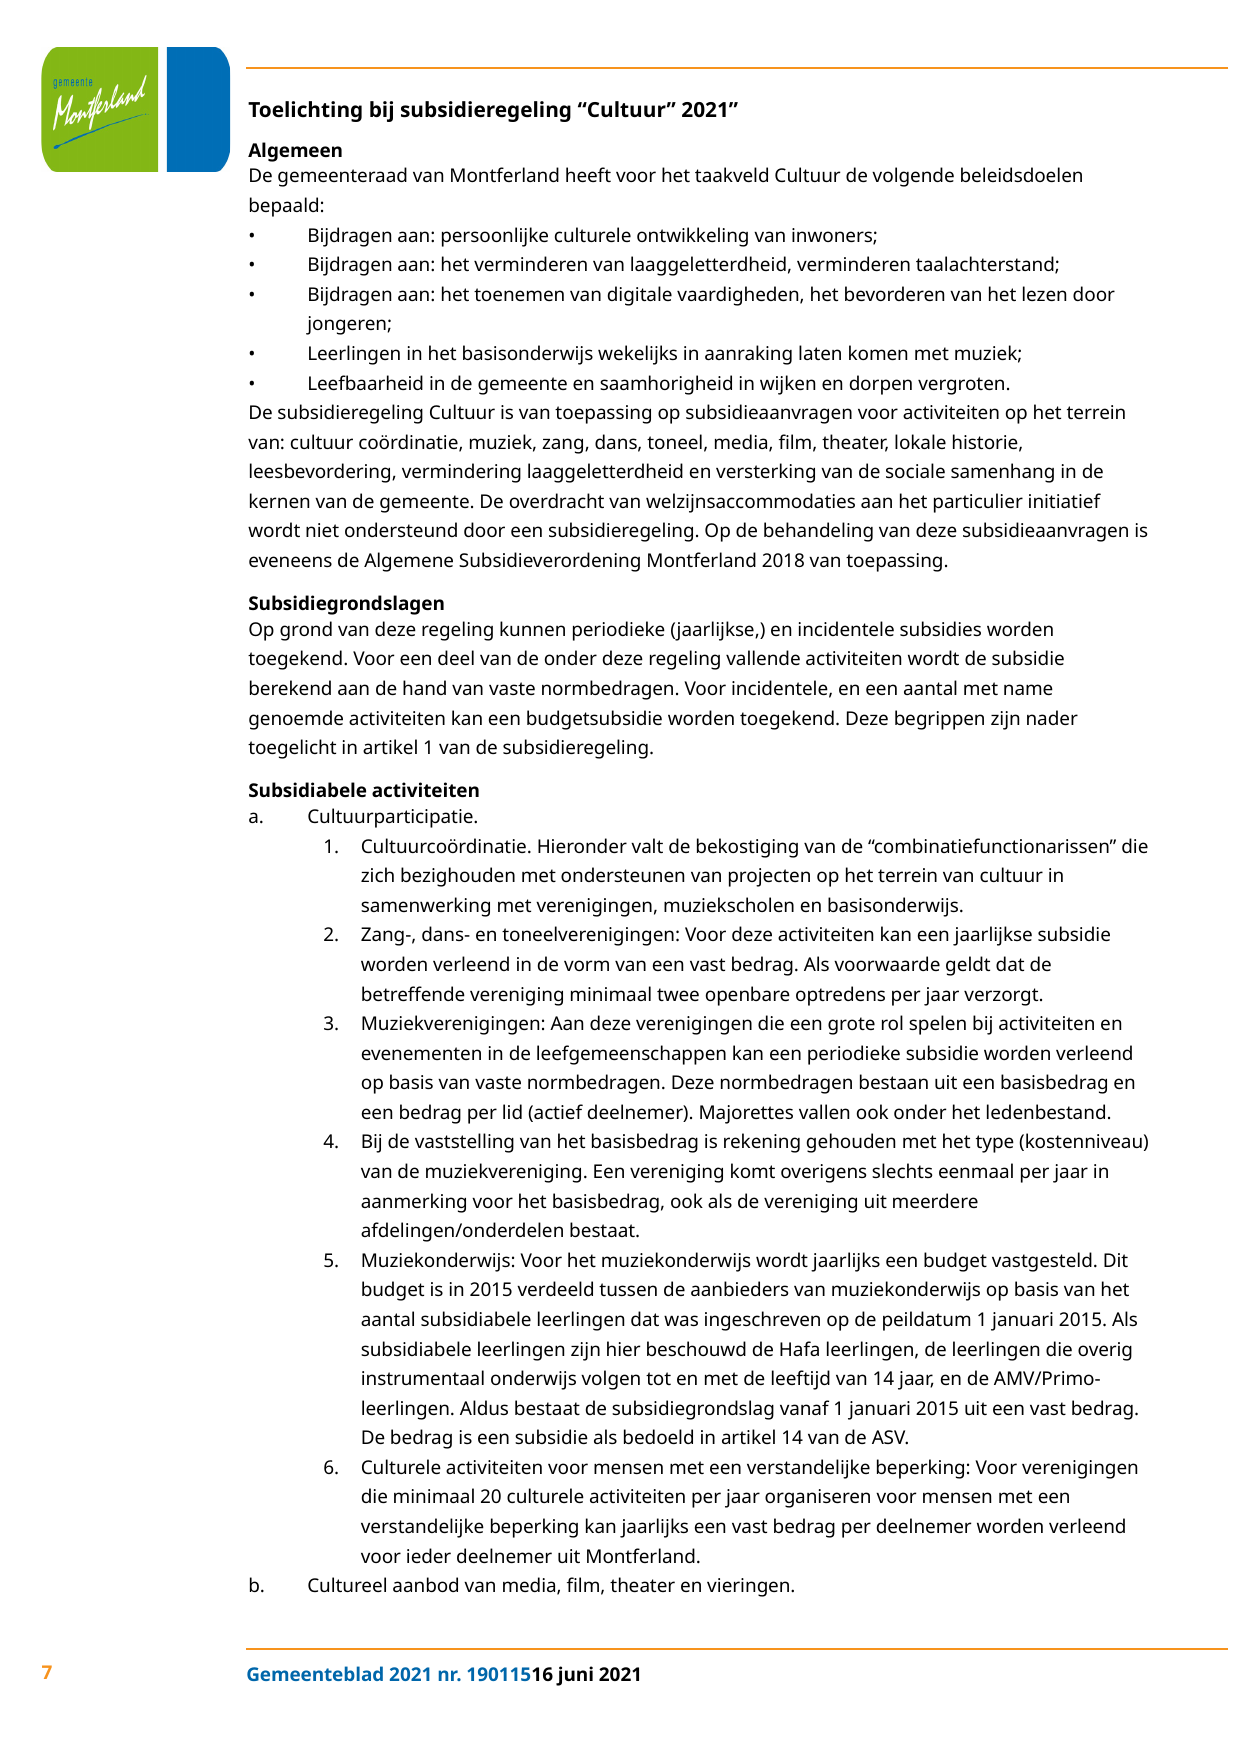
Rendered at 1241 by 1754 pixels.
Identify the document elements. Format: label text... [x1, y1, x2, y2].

list Bij de vaststelling van het basisbedrag is rekening gehouden met het type (kostenniveau) van de muziekvereniging. Een vereniging komt overigens slechts eenmaal per jaar in aanmerking voor het basisbedrag, ook als de vereniging uit meerdere afdelingen/onderdelen bestaat. [323, 1129, 1152, 1243]
list Bijdragen aan: het verminderen van laaggeletterdheid, verminderen taalachterstand; [248, 251, 1152, 277]
list Muziekverenigingen: Aan deze verenigingen die een grote rol spelen bij activiteiten en evenementen in de leefgemeenschappen kan een periodieke subsidie worden verleend op basis van vaste normbedragen. Deze normbedragen bestaan uit een basisbedrag en een bedrag per lid (actief deelnemer). Majorettes vallen ook onder het ledenbestand. [323, 1010, 1152, 1125]
text Toelichting bij subsidieregeling “Cultuur” 2021” [248, 95, 1152, 123]
list Zang-, dans- en toneelverenigingen: Voor deze activiteiten kan een jaarlijkse subsidie worden verleend in de vorm van een vast bedrag. Als voorwaarde geldt dat de betreffende vereniging minimaal twee openbare optredens per jaar verzorgt. [323, 922, 1152, 1006]
list Leefbaarheid in de gemeente en saamhorigheid in wijken en dorpen vergroten. [248, 370, 1152, 395]
list Muziekonderwijs: Voor het muziekonderwijs wordt jaarlijks een budget vastgesteld. Dit budget is in 2015 verdeeld tussen de aanbieders van muziekonderwijs op basis van het aantal subsidiabele leerlingen dat was ingeschreven op de peildatum 1 januari 2015. Als subsidiabele leerlingen zijn hier beschouwd de Hafa leerlingen, de leerlingen die overig instrumentaal onderwijs volgen tot en met de leeftijd van 14 jaar, en de AMV/Primo-leerlingen. Aldus bestaat de subsidiegrondslag vanaf 1 januari 2015 uit een vast bedrag. De bedrag is een subsidie als bedoeld in artikel 14 van de ASV. [323, 1247, 1152, 1450]
list Bijdragen aan: het toenemen van digitale vaardigheden, het bevorderen van het lezen door jongeren; [248, 281, 1152, 336]
list Cultuurparticipatie. [248, 803, 1152, 829]
text Subsidiegrondslagen [248, 590, 1152, 616]
list Leerlingen in het basisonderwijs wekelijks in aanraking laten komen met muziek; [248, 340, 1152, 366]
text Subsidiabele activiteiten [248, 777, 1152, 803]
text Algemeen [248, 137, 1152, 163]
text De gemeenteraad van Montferland heeft voor het taakveld Cultuur de volgende beleidsdoelen bepaald: [248, 163, 1152, 218]
text De subsidieregeling Cultuur is van toepassing op subsidieaanvragen voor activiteiten op het terrein van: cultuur coördinatie, muziek, zang, dans, toneel, media, film, theater, lokale historie, leesbevordering, vermindering laaggeletterdheid en versterking van de sociale samenhang in de kernen van de gemeente. De overdracht van welzijnsaccommodaties aan het particulier initiatief wordt niet ondersteund door een subsidieregeling. Op de behandeling van deze subsidieaanvragen is eveneens de Algemene Subsidieverordening Montferland 2018 van toepassing. [248, 399, 1152, 573]
list Culturele activiteiten voor mensen met een verstandelijke beperking: Voor verenigingen die minimaal 20 culturele activiteiten per jaar organiseren voor mensen met een verstandelijke beperking kan jaarlijks een vast bedrag per deelnemer worden verleend voor ieder deelnemer uit Montferland. [323, 1454, 1152, 1568]
list Bijdragen aan: persoonlijke culturele ontwikkeling van inwoners; [248, 222, 1152, 247]
picture [41, 47, 231, 172]
text Op grond van deze regeling kunnen periodieke (jaarlijkse,) en incidentele subsidies worden toegekend. Voor een deel van de onder deze regeling vallende activiteiten wordt de subsidie berekend aan de hand van vaste normbedragen. Voor incidentele, en een aantal met name genoemde activiteiten kan een budgetsubsidie worden toegekend. Deze begrippen zijn nader toegelicht in artikel 1 van de subsidieregeling. [248, 616, 1152, 760]
list Cultuurcoördinatie. Hieronder valt de bekostiging van de “combinatiefunctionarissen” die zich bezighouden met ondersteunen van projecten op het terrein van cultuur in samenwerking met verenigingen, muziekscholen en basisonderwijs. [323, 833, 1152, 918]
list Cultureel aanbod van media, film, theater en vieringen. [248, 1572, 1152, 1598]
